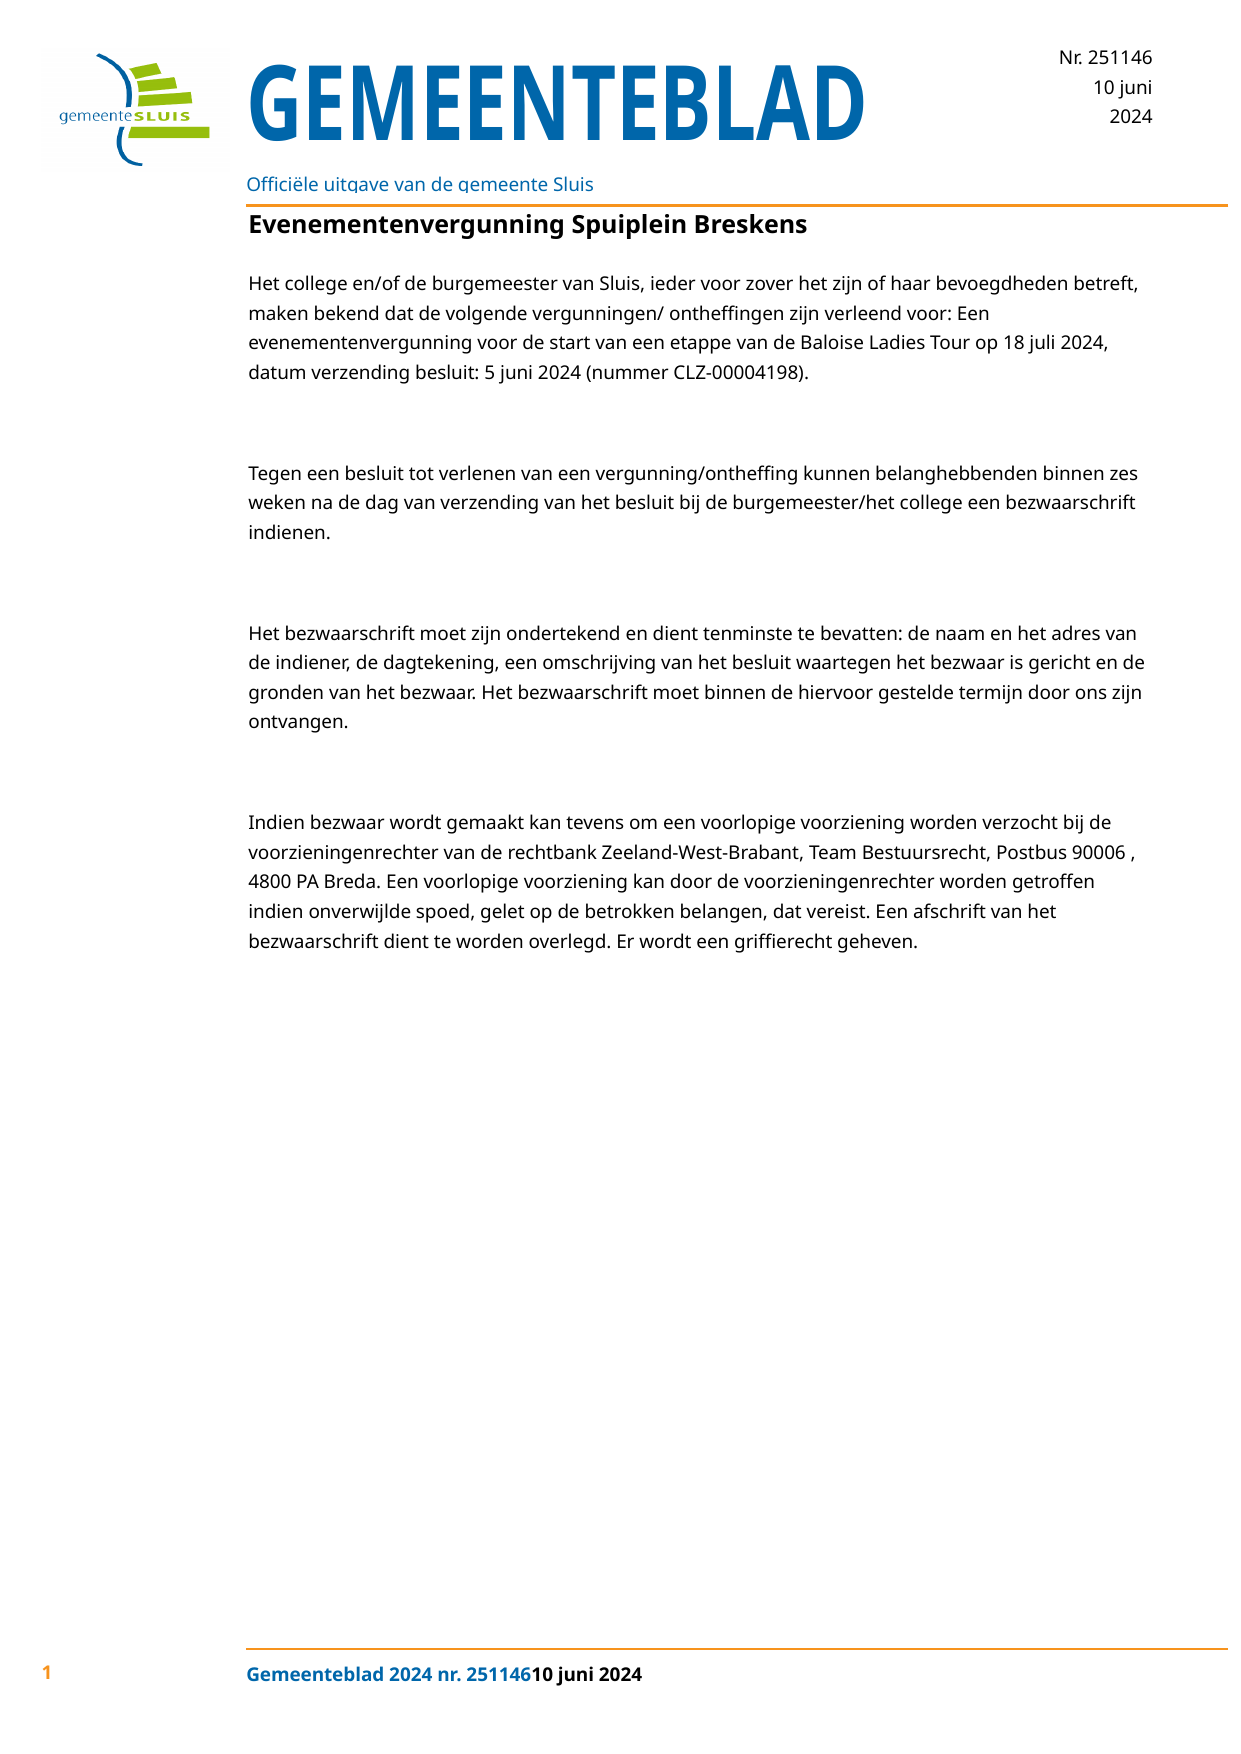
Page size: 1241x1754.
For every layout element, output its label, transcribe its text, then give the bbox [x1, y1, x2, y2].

text Tegen een besluit tot verlenen van een vergunning/ontheffing kunnen belanghebbenden binnen zes weken na de dag van verzending van het besluit bij de burgemeester/het college een bezwaarschrift indienen. [248, 460, 1152, 545]
picture [41, 47, 231, 172]
text Het bezwaarschrift moet zijn ondertekend en dient tenminste te bevatten: de naam en het adres van de indiener, de dagtekening, een omschrijving van het besluit waartegen het bezwaar is gericht en de gronden van het bezwaar. Het bezwaarschrift moet binnen de hiervoor gestelde termijn door ons zijn ontvangen. [248, 620, 1152, 734]
text Evenementenvergunning Spuiplein Breskens [248, 207, 1152, 241]
text Indien bezwaar wordt gemaakt kan tevens om een voorlopige voorziening worden verzocht bij de voorzieningenrechter van de rechtbank Zeeland-West-Brabant, Team Bestuursrecht, Postbus 90006 , 4800 PA Breda. Een voorlopige voorziening kan door de voorzieningenrechter worden getroffen indien onverwijlde spoed, gelet op de betrokken belangen, dat vereist. Een afschrift van het bezwaarschrift dient te worden overlegd. Er wordt een griffierecht geheven. [248, 809, 1152, 953]
text Het college en/of de burgemeester van Sluis, ieder voor zover het zijn of haar bevoegdheden betreft, maken bekend dat de volgende vergunningen/ ontheffingen zijn verleend voor: Een evenementenvergunning voor de start van een etappe van de Baloise Ladies Tour op 18 juli 2024, datum verzending besluit: 5 juni 2024 (nummer CLZ-00004198). [248, 270, 1152, 385]
